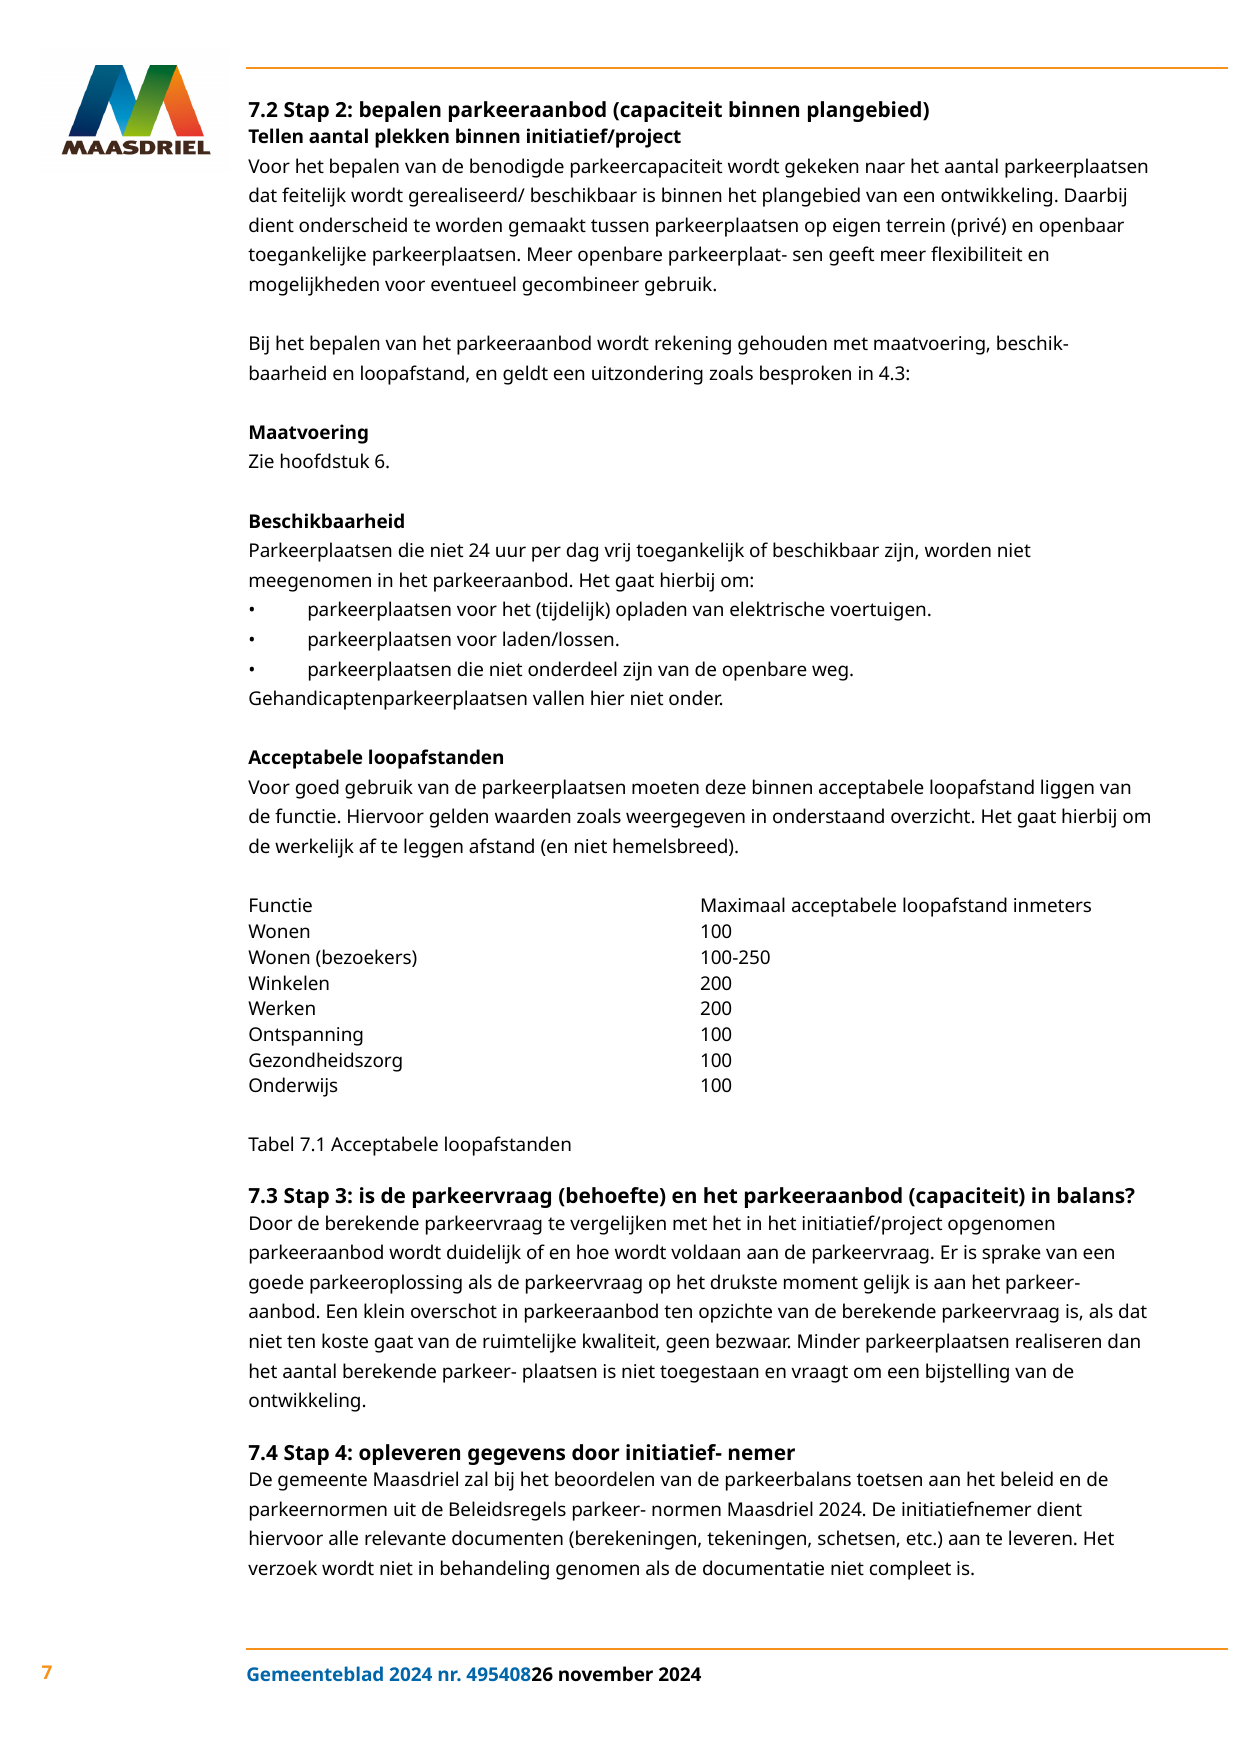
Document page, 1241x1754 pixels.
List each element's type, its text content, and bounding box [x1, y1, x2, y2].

table_cell Gezondheidszorg [248, 1047, 700, 1073]
table_cell Winkelen [248, 970, 700, 995]
text Bij het bepalen van het parkeeraanbod wordt rekening gehouden met maatvoering, beschik- baarheid en loopafstand, en geldt een uitzondering zoals besproken in 4.3: [248, 330, 1152, 386]
table_cell 100 [700, 1021, 1152, 1047]
table_cell Ontspanning [248, 1021, 700, 1047]
text Acceptabele loopafstanden [248, 744, 1152, 770]
text Gehandicaptenparkeerplaatsen vallen hier niet onder. [248, 685, 1152, 711]
text 7.3 Stap 3: is de parkeervraag (behoefte) en het parkeeraanbod (capaciteit) in balans? [248, 1182, 1152, 1210]
picture [41, 47, 231, 172]
text Tabel 7.1 Acceptabele loopafstanden [248, 1131, 1152, 1157]
text Zie hoofdstuk 6. [248, 449, 1152, 474]
table_cell 100 [700, 918, 1152, 944]
text 7.2 Stap 2: bepalen parkeeraanbod (capaciteit binnen plangebied) [248, 95, 1152, 123]
table_header Maximaal acceptabele loopafstand inmeters [700, 893, 1152, 918]
table_cell Onderwijs [248, 1073, 700, 1098]
text Beschikbaarheid [248, 508, 1152, 533]
table_cell Wonen [248, 918, 700, 944]
table_cell Wonen (bezoekers) [248, 944, 700, 970]
list parkeerplaatsen die niet onderdeel zijn van de openbare weg. [248, 656, 1152, 681]
table_cell 100 [700, 1047, 1152, 1073]
table_cell 200 [700, 970, 1152, 995]
table_cell 100-250 [700, 944, 1152, 970]
table_cell 200 [700, 995, 1152, 1021]
table_cell 100 [700, 1073, 1152, 1098]
table_cell Werken [248, 995, 700, 1021]
text 7.4 Stap 4: opleveren gegevens door initiatief- nemer [248, 1438, 1152, 1466]
text De gemeente Maasdriel zal bij het beoordelen van de parkeerbalans toetsen aan het beleid en de parkeernormen uit de Beleidsregels parkeer- normen Maasdriel 2024. De initiatiefnemer dient hiervoor alle relevante documenten (berekeningen, tekeningen, schetsen, etc.) aan te leveren. Het verzoek wordt niet in behandeling genomen als de documentatie niet compleet is. [248, 1466, 1152, 1581]
list parkeerplaatsen voor het (tijdelijk) opladen van elektrische voertuigen. [248, 597, 1152, 622]
text Voor goed gebruik van de parkeerplaatsen moeten deze binnen acceptabele loopafstand liggen van de functie. Hiervoor gelden waarden zoals weergegeven in onderstaand overzicht. Het gaat hierbij om de werkelijk af te leggen afstand (en niet hemelsbreed). [248, 774, 1152, 859]
text Parkeerplaatsen die niet 24 uur per dag vrij toegankelijk of beschikbaar zijn, worden niet meegenomen in het parkeeraanbod. Het gaat hierbij om: [248, 537, 1152, 593]
text Maatvoering [248, 419, 1152, 445]
text Tellen aantal plekken binnen initiatief/project [248, 123, 1152, 149]
text Door de berekende parkeervraag te vergelijken met het in het initiatief/project opgenomen parkeeraanbod wordt duidelijk of en hoe wordt voldaan aan de parkeervraag. Er is sprake van een goede parkeeroplossing als de parkeervraag op het drukste moment gelijk is aan het parkeer- aanbod. Een klein overschot in parkeeraanbod ten opzichte van de berekende parkeervraag is, als dat niet ten koste gaat van de ruimtelijke kwaliteit, geen bezwaar. Minder parkeerplaatsen realiseren dan het aantal berekende parkeer- plaatsen is niet toegestaan en vraagt om een bijstelling van de ontwikkeling. [248, 1210, 1152, 1413]
table_header Functie [248, 893, 700, 918]
text Voor het bepalen van de benodigde parkeercapaciteit wordt gekeken naar het aantal parkeerplaatsen dat feitelijk wordt gerealiseerd/ beschikbaar is binnen het plangebied van een ontwikkeling. Daarbij dient onderscheid te worden gemaakt tussen parkeerplaatsen op eigen terrein (privé) en openbaar toegankelijke parkeerplaatsen. Meer openbare parkeerplaat- sen geeft meer flexibiliteit en mogelijkheden voor eventueel gecombineer gebruik. [248, 153, 1152, 297]
list parkeerplaatsen voor laden/lossen. [248, 626, 1152, 652]
